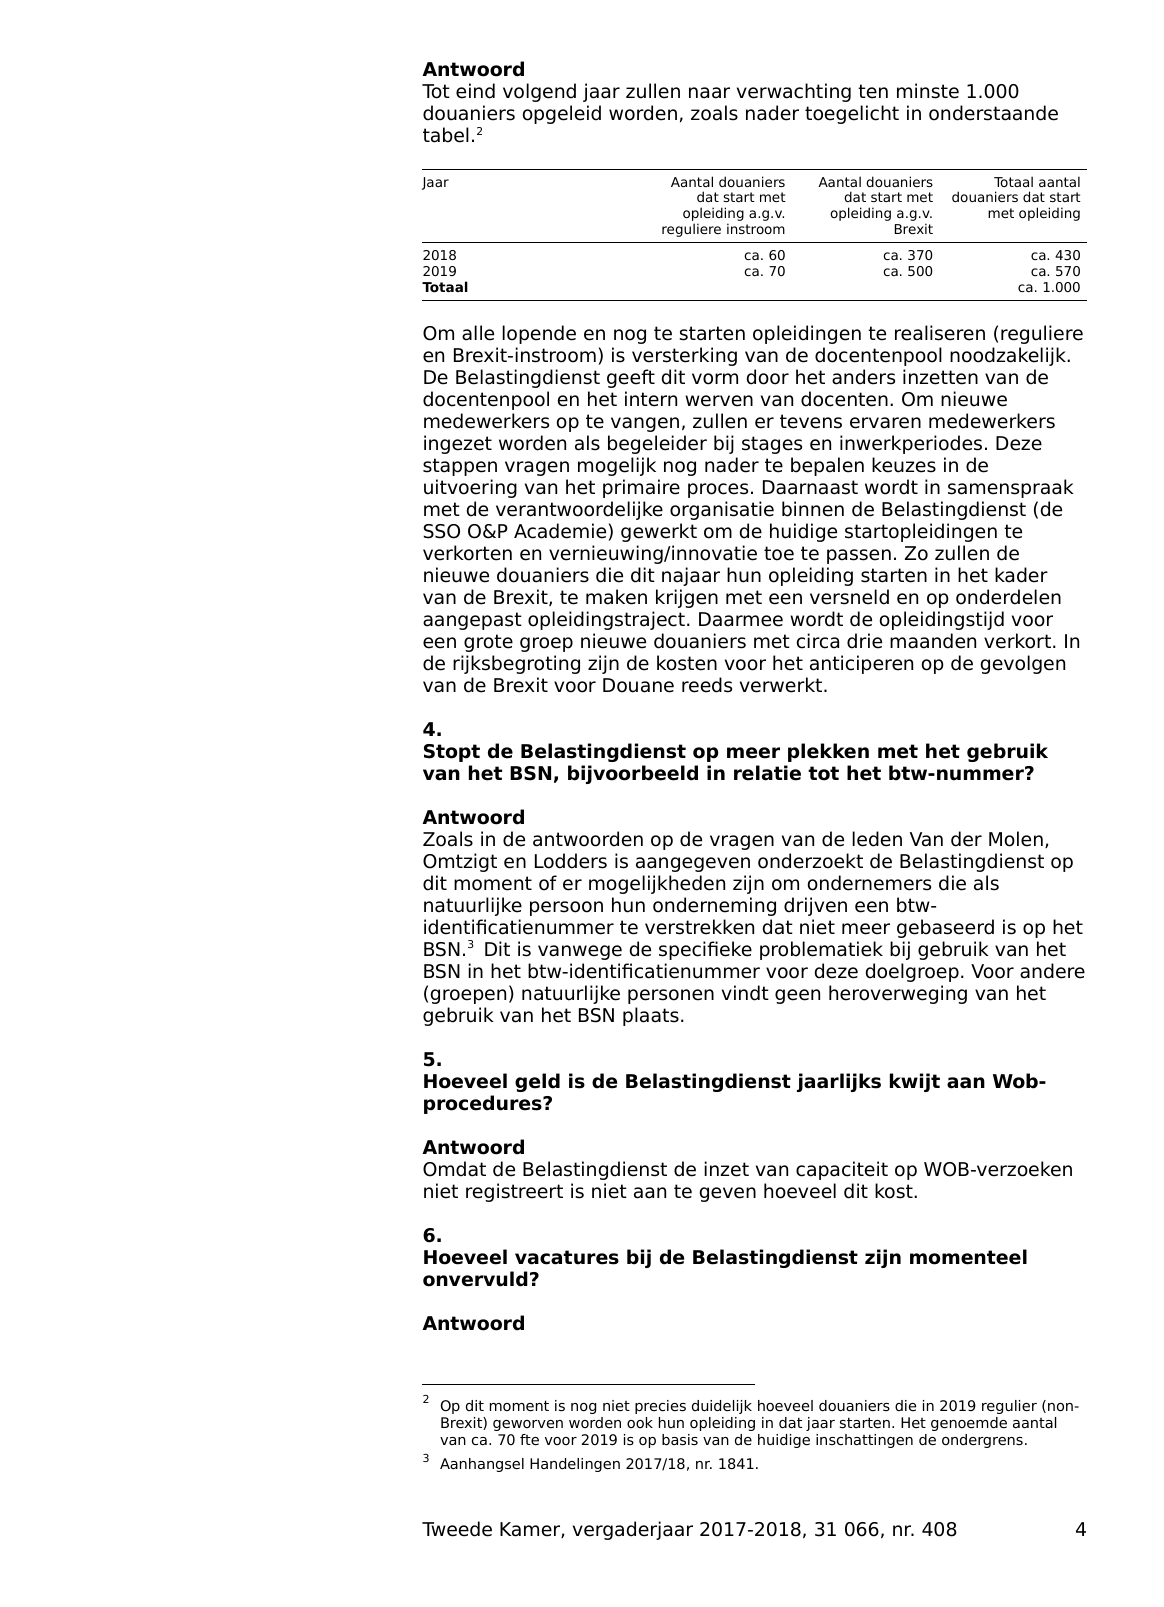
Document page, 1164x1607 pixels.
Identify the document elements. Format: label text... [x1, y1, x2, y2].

text Aanhangsel Handelingen 2017/18, nr. 1841. [422, 1452, 1087, 1474]
table_cell [644, 279, 791, 300]
text Omdat de Belastingdienst de inzet van capaciteit op WOB-verzoeken niet registreert is niet aan te geven hoeveel dit kost. [422, 1159, 1087, 1203]
text Stopt de Belastingdienst op meer plekken met het gebruik van het BSN, bijvoorbeeld in relatie tot het btw-nummer? [422, 741, 1087, 785]
text Zoals in de antwoorden op de vragen van de leden Van der Molen, Omtzigt en Lodders is aangegeven onderzoekt de Belastingdienst op dit moment of er mogelijkheden zijn om ondernemers die als natuurlijke persoon hun onderneming drijven een btw-identificatienummer te verstrekken dat niet meer gebaseerd is op het BSN. Dit is vanwege de specifieke problematiek bij gebruik van het BSN in het btw-identificatienummer voor deze doelgroep. Voor andere (groepen) natuurlijke personen vindt geen heroverweging van het gebruik van het BSN plaats. [422, 829, 1087, 1027]
table_cell ca. 1.000 [939, 279, 1087, 300]
table_cell ca. 430 [939, 243, 1087, 264]
text 4. [422, 719, 1087, 741]
text 6. [422, 1225, 1087, 1247]
table_header Totaal aantal douaniers dat start met opleiding [939, 170, 1087, 242]
text Antwoord [422, 807, 1087, 829]
table_cell ca. 370 [791, 243, 939, 264]
table_cell ca. 70 [644, 264, 791, 279]
text Om alle lopende en nog te starten opleidingen te realiseren (reguliere en Brexit-instroom) is versterking van de docentenpool noodzakelijk. De Belastingdienst geeft dit vorm door het anders inzetten van de docentenpool en het intern werven van docenten. Om nieuwe medewerkers op te vangen, zullen er tevens ervaren medewerkers ingezet worden als begeleider bij stages en inwerkperiodes. Deze stappen vragen mogelijk nog nader te bepalen keuzes in de uitvoering van het primaire proces. Daarnaast wordt in samenspraak met de verantwoordelijke organisatie binnen de Belastingdienst (de SSO O&P Academie) gewerkt om de huidige startopleidingen te verkorten en vernieuwing/innovatie toe te passen. Zo zullen de nieuwe douaniers die dit najaar hun opleiding starten in het kader van de Brexit, te maken krijgen met een versneld en op onderdelen aangepast opleidingstraject. Daarmee wordt de opleidingstijd voor een grote groep nieuwe douaniers met circa drie maanden verkort. In de rijksbegroting zijn de kosten voor het anticiperen op de gevolgen van de Brexit voor Douane reeds verwerkt. [422, 323, 1087, 697]
text 5. [422, 1049, 1087, 1071]
table_cell ca. 60 [644, 243, 791, 264]
table_cell ca. 500 [791, 264, 939, 279]
text Antwoord [422, 1137, 1087, 1159]
text Hoeveel vacatures bij de Belastingdienst zijn momenteel onvervuld? [422, 1247, 1087, 1291]
table_header Jaar [422, 170, 644, 242]
text Op dit moment is nog niet precies duidelijk hoeveel douaniers die in 2019 regulier (non-Brexit) geworven worden ook hun opleiding in dat jaar starten. Het genoemde aantal van ca. 70 fte voor 2019 is op basis van de huidige inschattingen de ondergrens. [422, 1393, 1087, 1449]
text Hoeveel geld is de Belastingdienst jaarlijks kwijt aan Wob-procedures? [422, 1071, 1087, 1115]
table_cell 2018 [422, 243, 644, 264]
text Tot eind volgend jaar zullen naar verwachting ten minste 1.000 douaniers opgeleid worden, zoals nader toegelicht in onderstaande tabel. [422, 81, 1087, 147]
table_header Aantal douaniers dat start met opleiding a.g.v. reguliere instroom [644, 170, 791, 242]
text Antwoord [422, 59, 1087, 81]
table_cell 2019 [422, 264, 644, 279]
table_cell ca. 570 [939, 264, 1087, 279]
table_header Aantal douaniers dat start met opleiding a.g.v. Brexit [791, 170, 939, 242]
text Antwoord [422, 1313, 1087, 1335]
table_cell [791, 279, 939, 300]
table_cell Totaal [422, 279, 644, 300]
